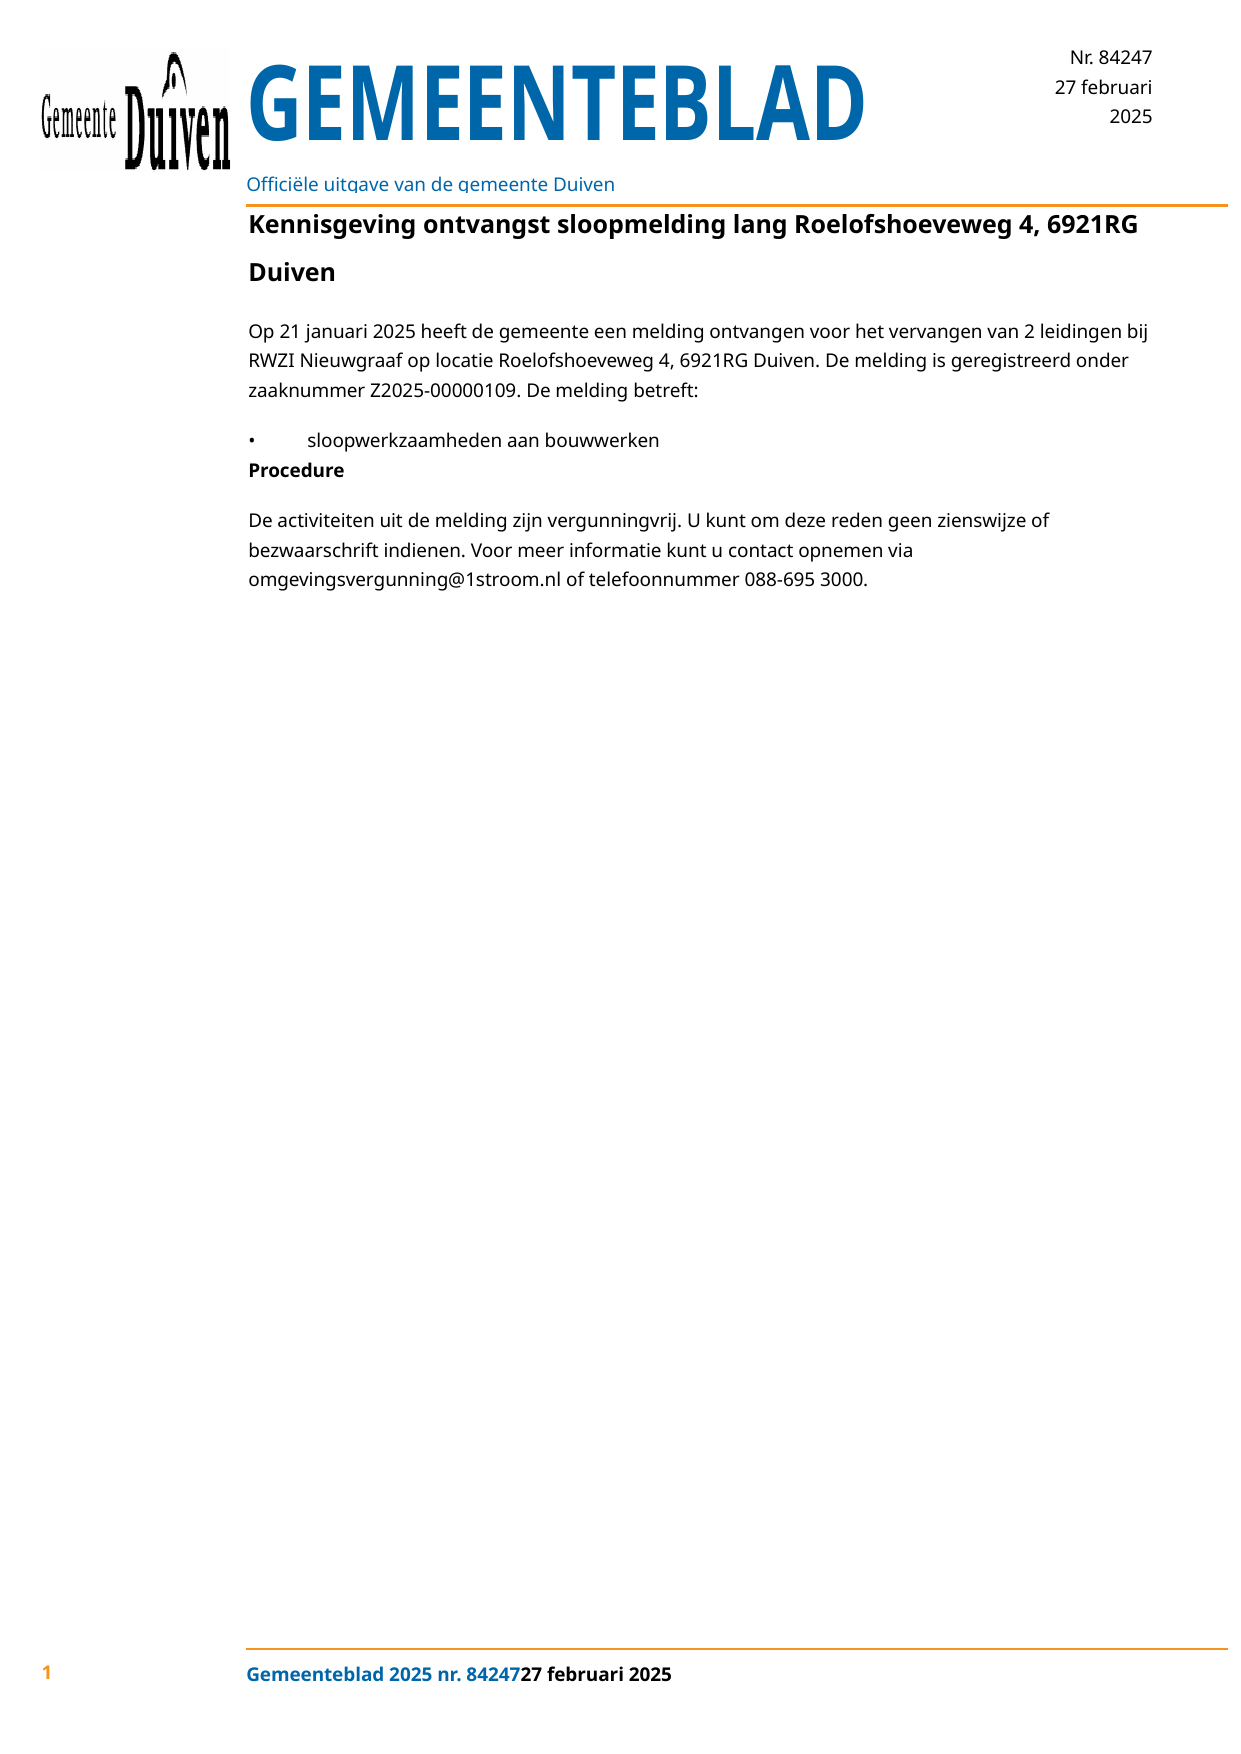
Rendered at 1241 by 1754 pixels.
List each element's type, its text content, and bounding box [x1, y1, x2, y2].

text Kennisgeving ontvangst sloopmelding lang Roelofshoeveweg 4, 6921RG Duiven [248, 207, 1152, 288]
text Procedure [248, 457, 1152, 483]
text De activiteiten uit de melding zijn vergunningvrij. U kunt om deze reden geen zienswijze of bezwaarschrift indienen. Voor meer informatie kunt u contact opnemen via omgevingsvergunning@1stroom.nl of telefoonnummer 088-695 3000. [248, 507, 1152, 592]
list sloopwerkzaamheden aan bouwwerken [248, 427, 1152, 453]
text Op 21 januari 2025 heeft de gemeente een melding ontvangen voor het vervangen van 2 leidingen bij RWZI Nieuwgraaf op locatie Roelofshoeveweg 4, 6921RG Duiven. De melding is geregistreerd onder zaaknummer Z2025-00000109. De melding betreft: [248, 318, 1152, 403]
picture [41, 47, 231, 172]
